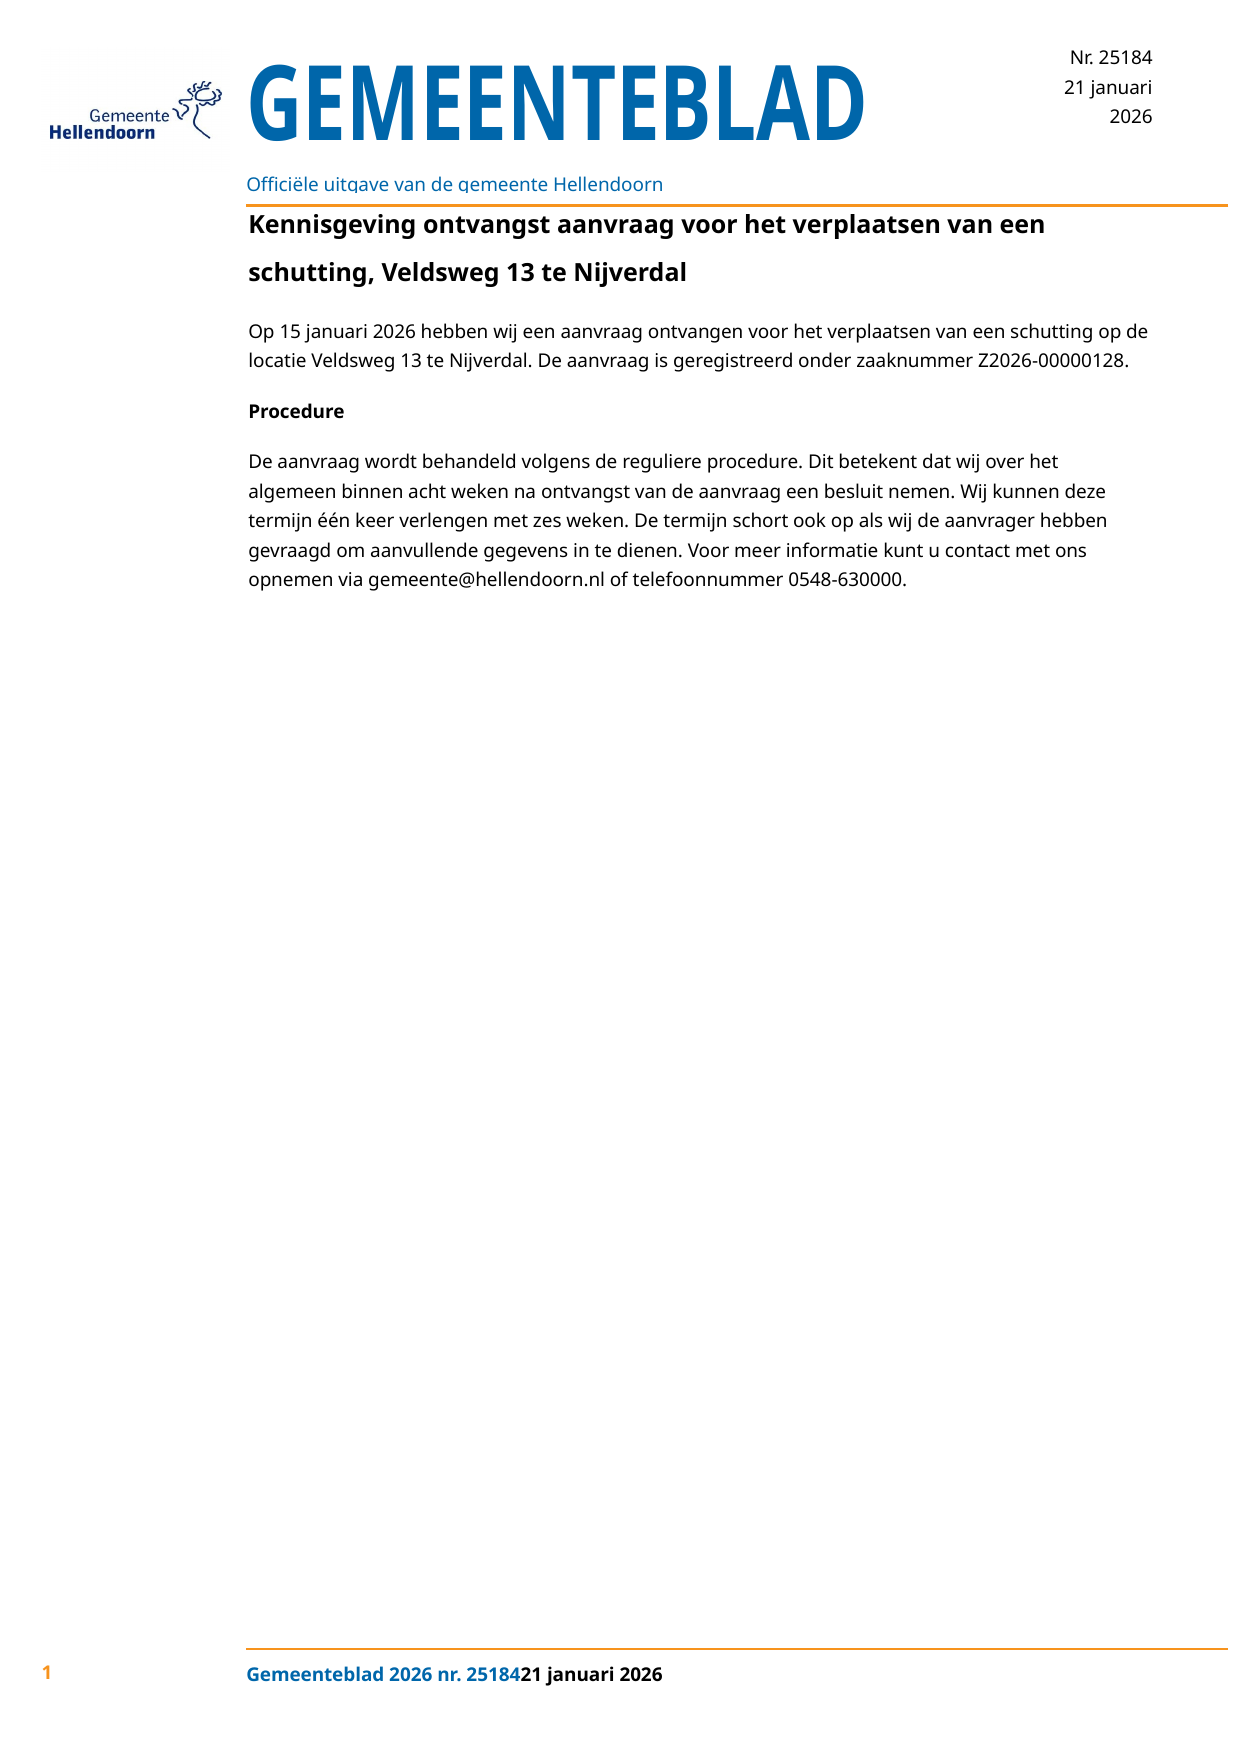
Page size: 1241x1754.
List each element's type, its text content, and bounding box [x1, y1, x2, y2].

picture [41, 47, 231, 172]
text De aanvraag wordt behandeld volgens de reguliere procedure. Dit betekent dat wij over het algemeen binnen acht weken na ontvangst van de aanvraag een besluit nemen. Wij kunnen deze termijn één keer verlengen met zes weken. De termijn schort ook op als wij de aanvrager hebben gevraagd om aanvullende gegevens in te dienen. Voor meer informatie kunt u contact met ons opnemen via gemeente@hellendoorn.nl of telefoonnummer 0548-630000. [248, 448, 1152, 592]
text Kennisgeving ontvangst aanvraag voor het verplaatsen van een schutting, Veldsweg 13 te Nijverdal [248, 207, 1152, 288]
text Procedure [248, 398, 1152, 424]
text Op 15 januari 2026 hebben wij een aanvraag ontvangen voor het verplaatsen van een schutting op de locatie Veldsweg 13 te Nijverdal. De aanvraag is geregistreerd onder zaaknummer Z2026-00000128. [248, 318, 1152, 373]
